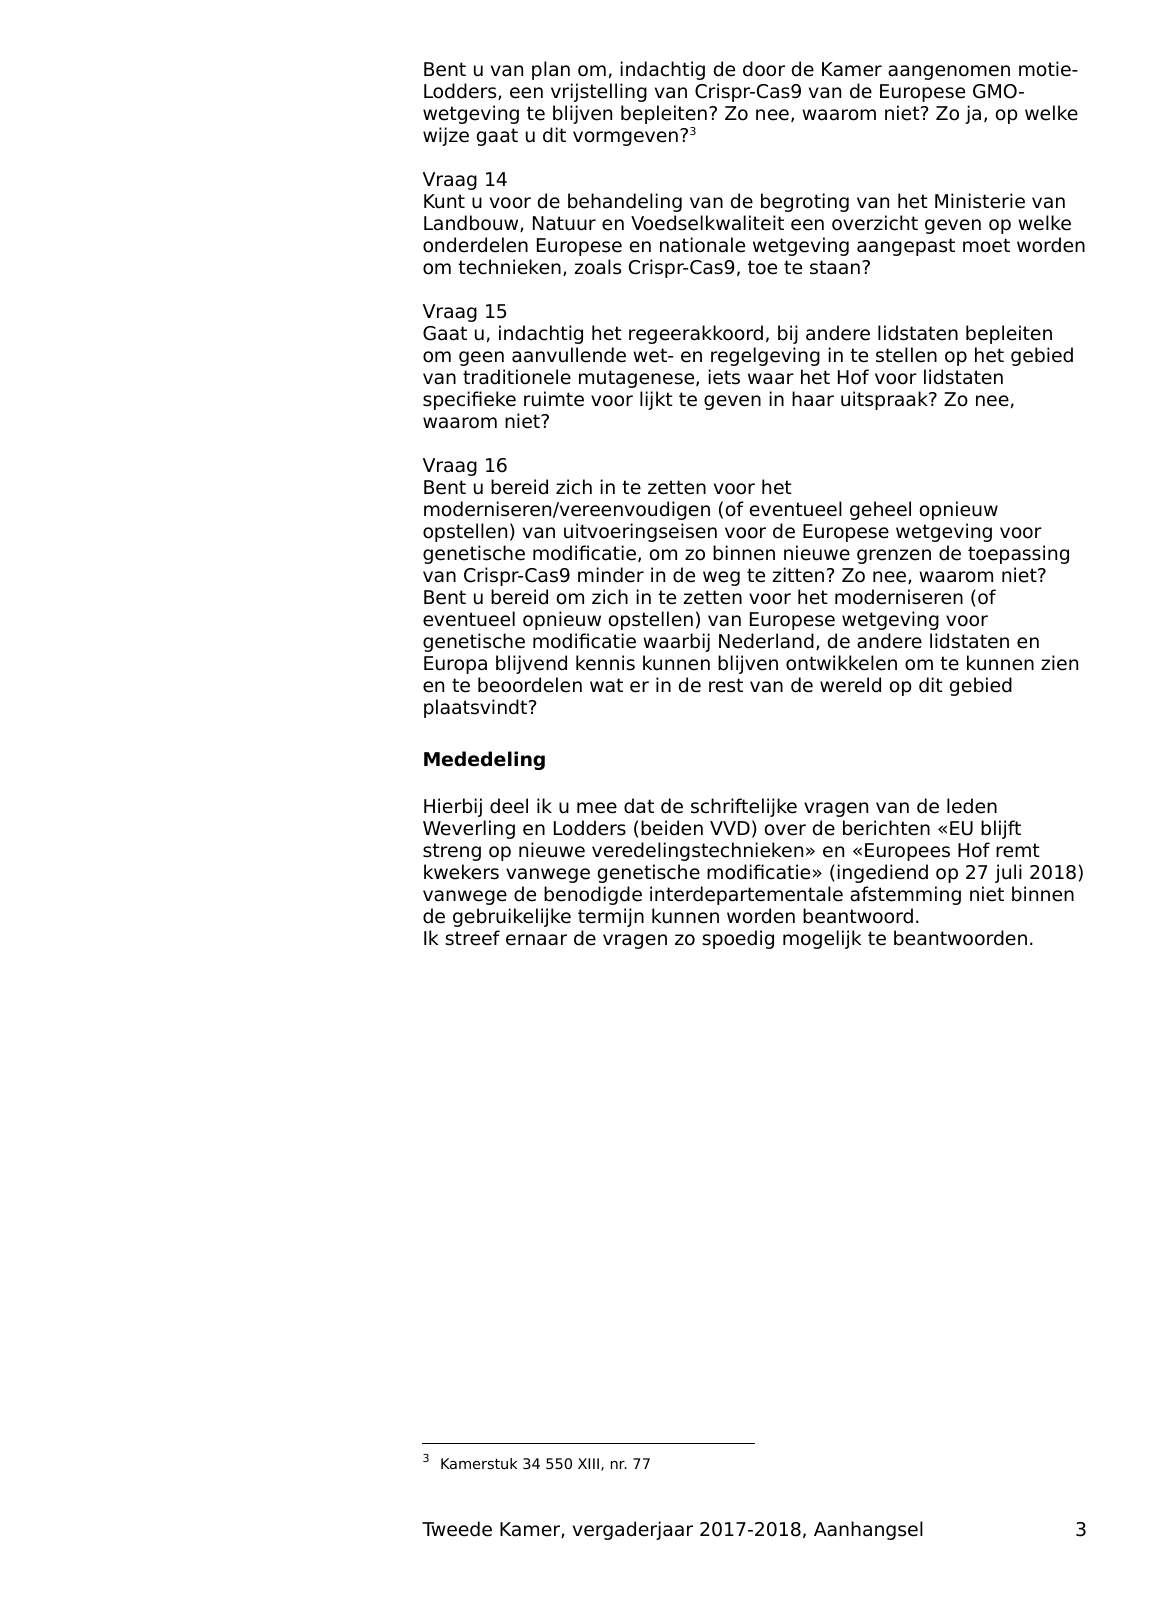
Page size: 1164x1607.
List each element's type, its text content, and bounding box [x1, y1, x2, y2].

text Kunt u voor de behandeling van de begroting van het Ministerie van Landbouw, Natuur en Voedselkwaliteit een overzicht geven op welke onderdelen Europese en nationale wetgeving aangepast moet worden om technieken, zoals Crispr-Cas9, toe te staan? [422, 191, 1087, 279]
text Vraag 14 [422, 169, 1087, 191]
text Gaat u, indachtig het regeerakkoord, bij andere lidstaten bepleiten om geen aanvullende wet- en regelgeving in te stellen op het gebied van traditionele mutagenese, iets waar het Hof voor lidstaten specifieke ruimte voor lijkt te geven in haar uitspraak? Zo nee, waarom niet? [422, 323, 1087, 433]
text Bent u van plan om, indachtig de door de Kamer aangenomen motie-Lodders, een vrijstelling van Crispr-Cas9 van de Europese GMO-wetgeving te blijven bepleiten? Zo nee, waarom niet? Zo ja, op welke wijze gaat u dit vormgeven? [422, 59, 1087, 147]
subtitle Mededeling [422, 749, 1087, 771]
text Ik streef ernaar de vragen zo spoedig mogelijk te beantwoorden. [422, 928, 1087, 950]
text Hierbij deel ik u mee dat de schriftelijke vragen van de leden Weverling en Lodders (beiden VVD) over de berichten «EU blijft streng op nieuwe veredelingstechnieken» en «Europees Hof remt kwekers vanwege genetische modificatie» (ingediend op 27 juli 2018) vanwege de benodigde interdepartementale afstemming niet binnen de gebruikelijke termijn kunnen worden beantwoord. [422, 796, 1087, 928]
text Vraag 15 [422, 301, 1087, 323]
text Vraag 16 [422, 455, 1087, 477]
text Bent u bereid zich in te zetten voor het moderniseren/vereenvoudigen (of eventueel geheel opnieuw opstellen) van uitvoeringseisen voor de Europese wetgeving voor genetische modificatie, om zo binnen nieuwe grenzen de toepassing van Crispr-Cas9 minder in de weg te zitten? Zo nee, waarom niet? Bent u bereid om zich in te zetten voor het moderniseren (of eventueel opnieuw opstellen) van Europese wetgeving voor genetische modificatie waarbij Nederland, de andere lidstaten en Europa blijvend kennis kunnen blijven ontwikkelen om te kunnen zien en te beoordelen wat er in de rest van de wereld op dit gebied plaatsvindt? [422, 477, 1087, 719]
text Kamerstuk 34 550 XIII, nr. 77 [422, 1452, 1087, 1474]
